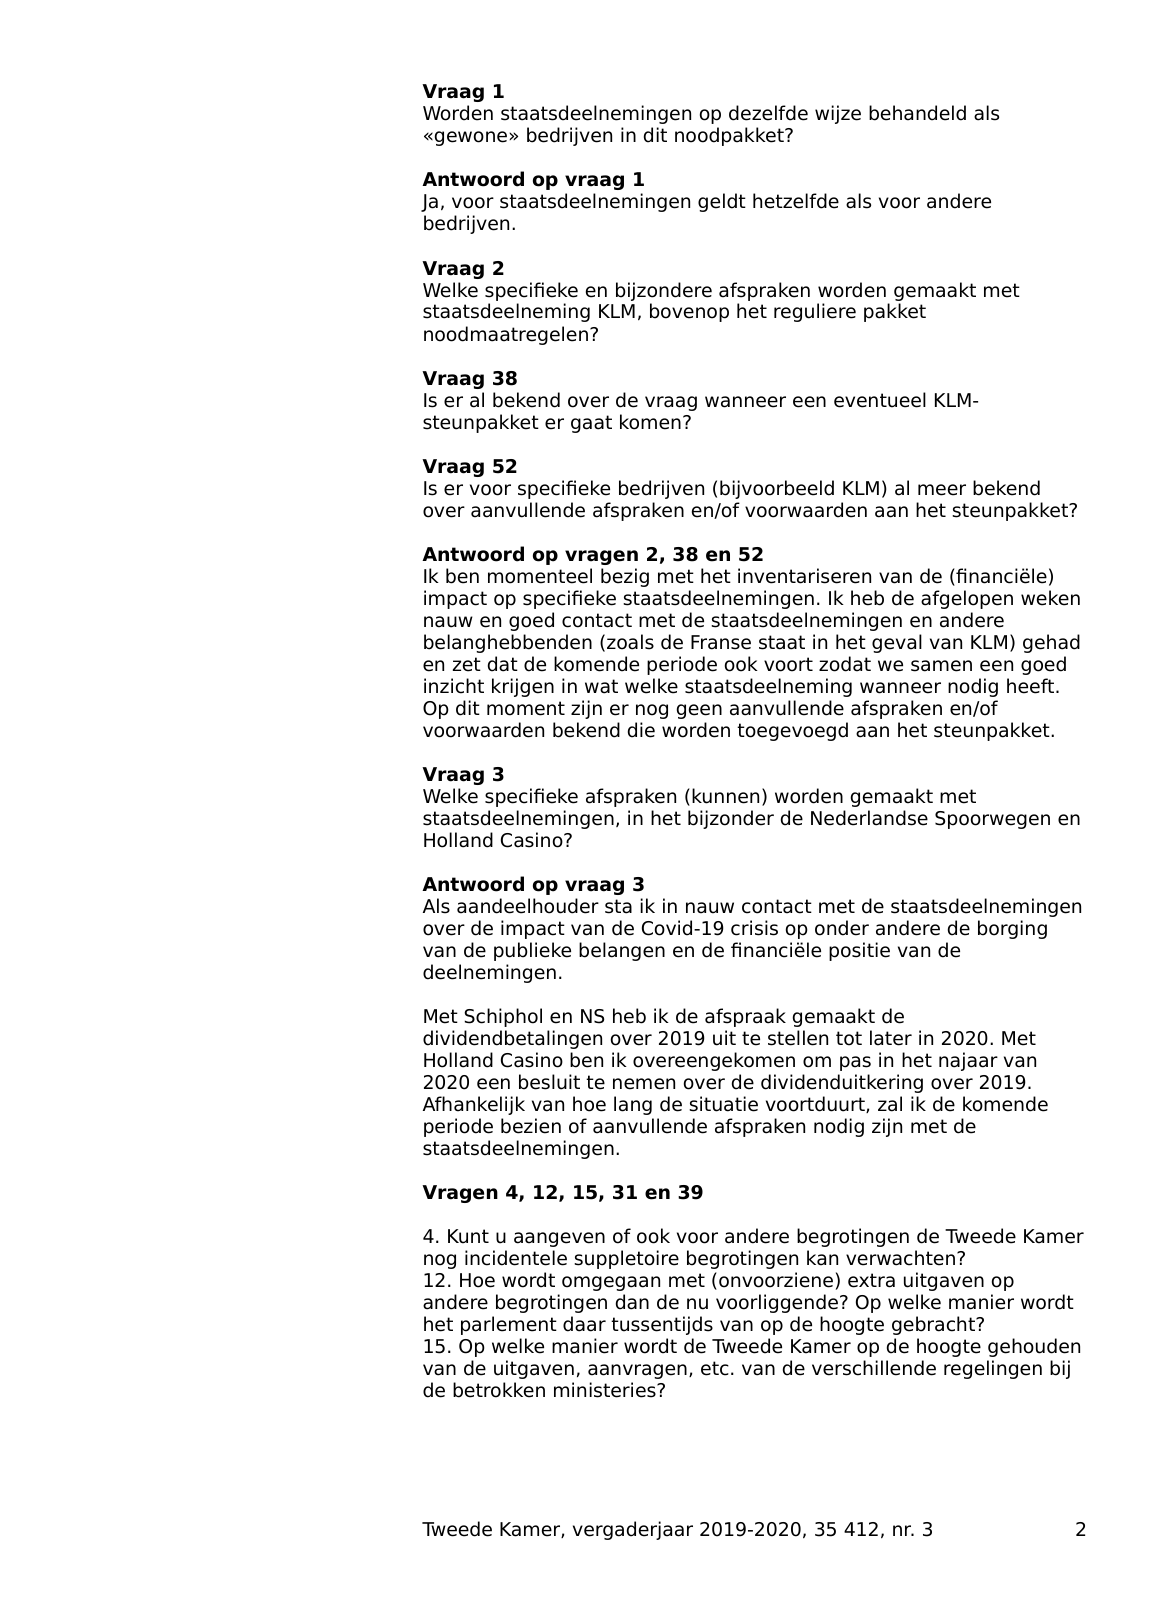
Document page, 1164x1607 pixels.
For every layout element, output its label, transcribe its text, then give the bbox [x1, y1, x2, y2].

text Als aandeelhouder sta ik in nauw contact met de staatsdeelnemingen over de impact van de Covid-19 crisis op onder andere de borging van de publieke belangen en de financiële positie van de deelnemingen. [422, 896, 1087, 984]
subtitle Vraag 3 [422, 764, 1087, 786]
text 12. Hoe wordt omgegaan met (onvoorziene) extra uitgaven op andere begrotingen dan de nu voorliggende? Op welke manier wordt het parlement daar tussentijds van op de hoogte gebracht? [422, 1270, 1087, 1336]
subtitle Antwoord op vraag 3 [422, 874, 1087, 896]
text Is er voor specifieke bedrijven (bijvoorbeeld KLM) al meer bekend over aanvullende afspraken en/of voorwaarden aan het steunpakket? [422, 478, 1087, 522]
text Welke specifieke afspraken (kunnen) worden gemaakt met staatsdeelnemingen, in het bijzonder de Nederlandse Spoorwegen en Holland Casino? [422, 786, 1087, 852]
text Met Schiphol en NS heb ik de afspraak gemaakt de dividendbetalingen over 2019 uit te stellen tot later in 2020. Met Holland Casino ben ik overeengekomen om pas in het najaar van 2020 een besluit te nemen over de dividenduitkering over 2019. Afhankelijk van hoe lang de situatie voortduurt, zal ik de komende periode bezien of aanvullende afspraken nodig zijn met de staatsdeelnemingen. [422, 1006, 1087, 1160]
subtitle Antwoord op vragen 2, 38 en 52 [422, 544, 1087, 566]
subtitle Vraag 1 [422, 81, 1087, 103]
subtitle Vragen 4, 12, 15, 31 en 39 [422, 1182, 1087, 1204]
text Is er al bekend over de vraag wanneer een eventueel KLM-steunpakket er gaat komen? [422, 389, 1087, 433]
text 15. Op welke manier wordt de Tweede Kamer op de hoogte gehouden van de uitgaven, aanvragen, etc. van de verschillende regelingen bij de betrokken ministeries? [422, 1336, 1087, 1402]
text 4. Kunt u aangeven of ook voor andere begrotingen de Tweede Kamer nog incidentele suppletoire begrotingen kan verwachten? [422, 1226, 1087, 1270]
text Worden staatsdeelnemingen op dezelfde wijze behandeld als «gewone» bedrijven in dit noodpakket? [422, 103, 1087, 147]
subtitle Antwoord op vraag 1 [422, 169, 1087, 191]
subtitle Vraag 52 [422, 456, 1087, 478]
text Ja, voor staatsdeelnemingen geldt hetzelfde als voor andere bedrijven. [422, 191, 1087, 235]
text Ik ben momenteel bezig met het inventariseren van de (financiële) impact op specifieke staatsdeelnemingen. Ik heb de afgelopen weken nauw en goed contact met de staatsdeelnemingen en andere belanghebbenden (zoals de Franse staat in het geval van KLM) gehad en zet dat de komende periode ook voort zodat we samen een goed inzicht krijgen in wat welke staatsdeelneming wanneer nodig heeft. Op dit moment zijn er nog geen aanvullende afspraken en/of voorwaarden bekend die worden toegevoegd aan het steunpakket. [422, 566, 1087, 742]
subtitle Vraag 2 [422, 257, 1087, 279]
subtitle Vraag 38 [422, 368, 1087, 389]
text Welke specifieke en bijzondere afspraken worden gemaakt met staatsdeelneming KLM, bovenop het reguliere pakket noodmaatregelen? [422, 279, 1087, 345]
